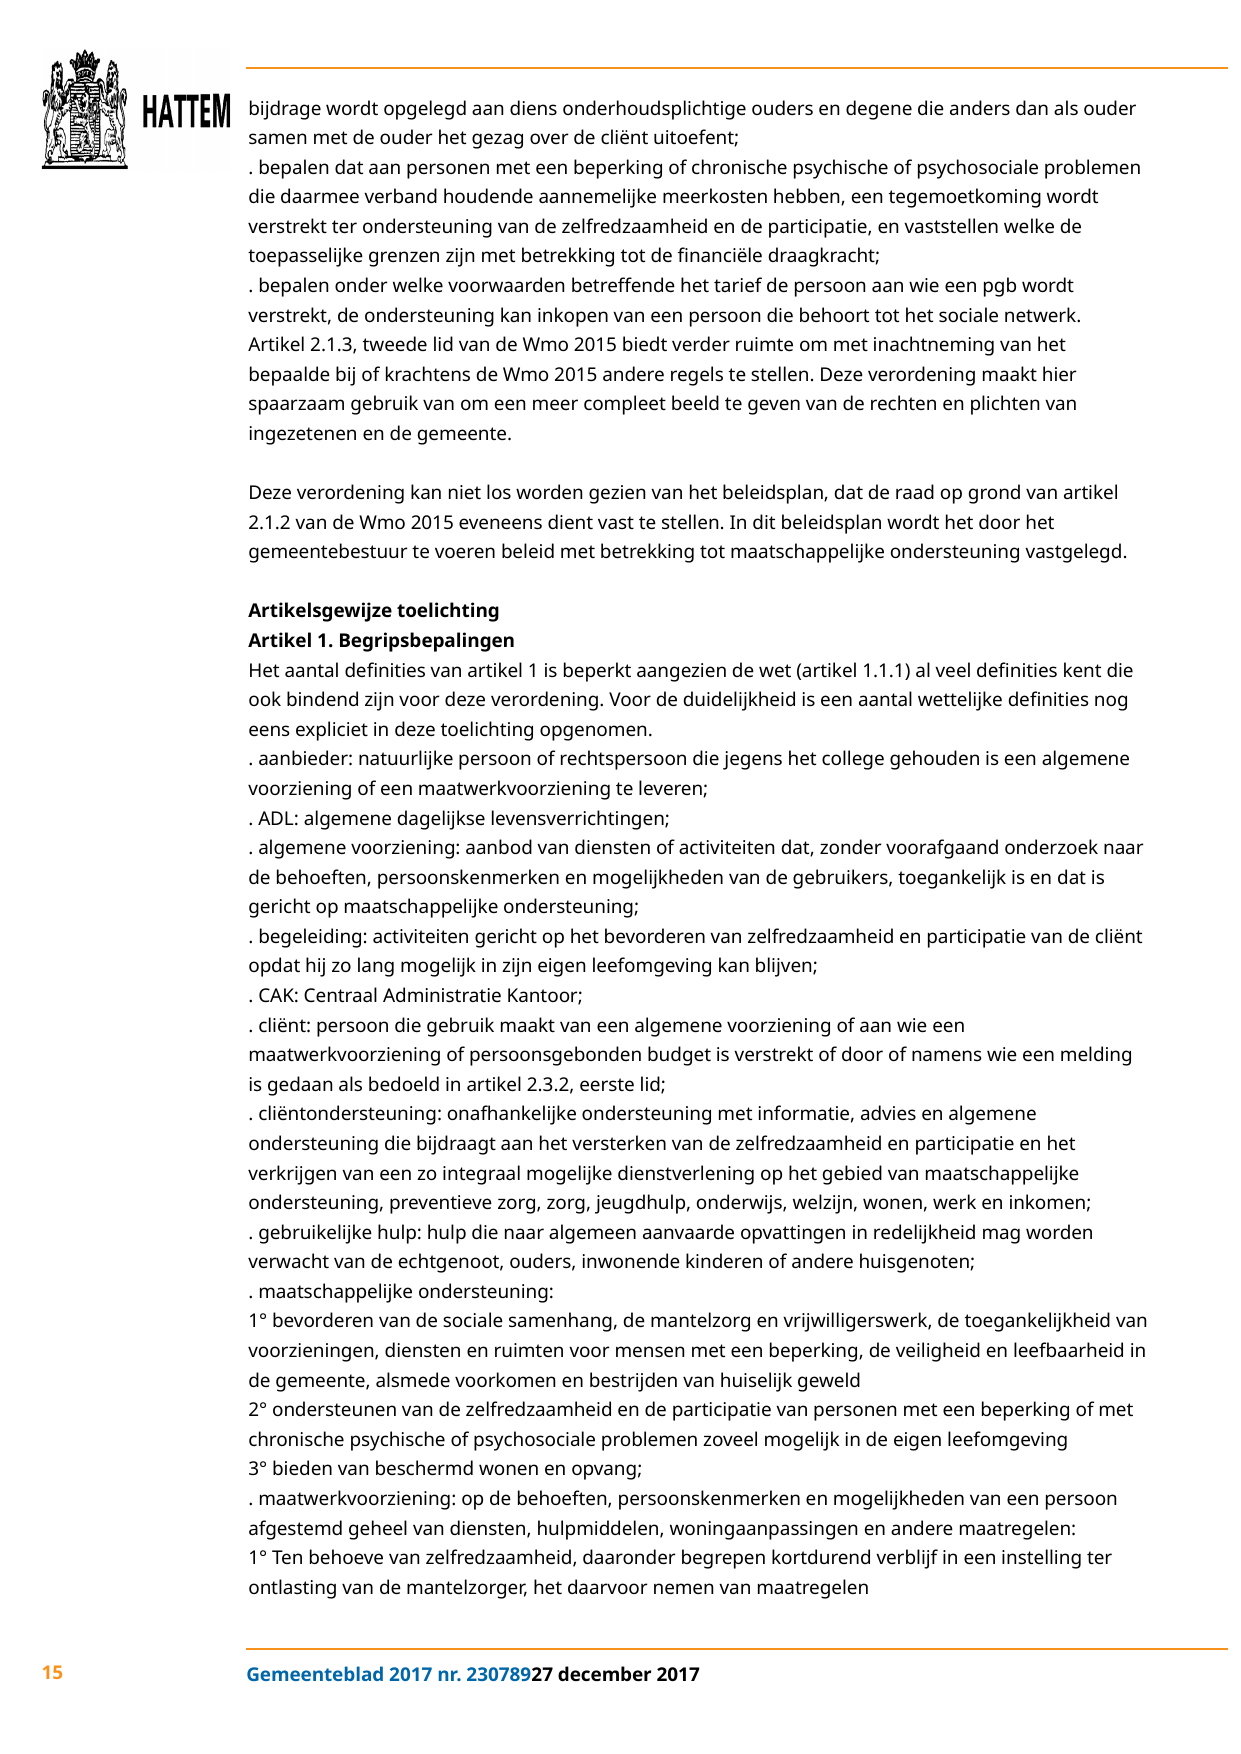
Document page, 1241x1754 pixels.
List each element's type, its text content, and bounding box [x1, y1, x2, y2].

text Artikel 2.1.3, tweede lid van de Wmo 2015 biedt verder ruimte om met inachtneming van het bepaalde bij of krachtens de Wmo 2015 andere regels te stellen. Deze verordening maakt hier spaarzaam gebruik van om een meer compleet beeld te geven van de rechten en plichten van ingezetenen en de gemeente. [248, 331, 1152, 446]
text Het aantal definities van artikel 1 is beperkt aangezien de wet (artikel 1.1.1) al veel definities kent die ook bindend zijn voor deze verordening. Voor de duidelijkheid is een aantal wettelijke definities nog eens expliciet in deze toelichting opgenomen. [248, 657, 1152, 742]
text . cliënt: persoon die gebruik maakt van een algemene voorziening of aan wie een maatwerkvoorziening of persoonsgebonden budget is verstrekt of door of namens wie een melding is gedaan als bedoeld in artikel 2.3.2, eerste lid; [248, 1012, 1152, 1097]
text Artikelsgewijze toelichting [248, 598, 1152, 623]
text . bepalen dat aan personen met een beperking of chronische psychische of psychosociale problemen die daarmee verband houdende aannemelijke meerkosten hebben, een tegemoetkoming wordt verstrekt ter ondersteuning van de zelfredzaamheid en de participatie, en vaststellen welke de toepasselijke grenzen zijn met betrekking tot de financiële draagkracht; [248, 154, 1152, 268]
text . ADL: algemene dagelijkse levensverrichtingen; [248, 805, 1152, 831]
text . begeleiding: activiteiten gericht op het bevorderen van zelfredzaamheid en participatie van de cliënt opdat hij zo lang mogelijk in zijn eigen leefomgeving kan blijven; [248, 923, 1152, 978]
text Artikel 1. Begripsbepalingen [248, 627, 1152, 653]
text 3° bieden van beschermd wonen en opvang; [248, 1456, 1152, 1481]
text . maatwerkvoorziening: op de behoeften, persoonskenmerken en mogelijkheden van een persoon afgestemd geheel van diensten, hulpmiddelen, woningaanpassingen en andere maatregelen: [248, 1485, 1152, 1541]
text . gebruikelijke hulp: hulp die naar algemeen aanvaarde opvattingen in redelijkheid mag worden verwacht van de echtgenoot, ouders, inwonende kinderen of andere huisgenoten; [248, 1219, 1152, 1274]
text bijdrage wordt opgelegd aan diens onderhoudsplichtige ouders en degene die anders dan als ouder samen met de ouder het gezag over de cliënt uitoefent; [248, 95, 1152, 150]
text . bepalen onder welke voorwaarden betreffende het tarief de persoon aan wie een pgb wordt verstrekt, de ondersteuning kan inkopen van een persoon die behoort tot het sociale netwerk. [248, 272, 1152, 328]
picture [41, 47, 231, 172]
text . cliëntondersteuning: onafhankelijke ondersteuning met informatie, advies en algemene ondersteuning die bijdraagt aan het versterken van de zelfredzaamheid en participatie en het verkrijgen van een zo integraal mogelijke dienstverlening op het gebied van maatschappelijke ondersteuning, preventieve zorg, zorg, jeugdhulp, onderwijs, welzijn, wonen, werk en inkomen; [248, 1101, 1152, 1215]
text . maatschappelijke ondersteuning: [248, 1278, 1152, 1304]
text . algemene voorziening: aanbod van diensten of activiteiten dat, zonder voorafgaand onderzoek naar de behoeften, persoonskenmerken en mogelijkheden van de gebruikers, toegankelijk is en dat is gericht op maatschappelijke ondersteuning; [248, 834, 1152, 919]
text Deze verordening kan niet los worden gezien van het beleidsplan, dat de raad op grond van artikel 2.1.2 van de Wmo 2015 eveneens dient vast te stellen. In dit beleidsplan wordt het door het gemeentebestuur te voeren beleid met betrekking tot maatschappelijke ondersteuning vastgelegd. [248, 479, 1152, 564]
text 2° ondersteunen van de zelfredzaamheid en de participatie van personen met een beperking of met chronische psychische of psychosociale problemen zoveel mogelijk in de eigen leefomgeving [248, 1396, 1152, 1452]
text . CAK: Centraal Administratie Kantoor; [248, 982, 1152, 1008]
text 1° bevorderen van de sociale samenhang, de mantelzorg en vrijwilligerswerk, de toegankelijkheid van voorzieningen, diensten en ruimten voor mensen met een beperking, de veiligheid en leefbaarheid in de gemeente, alsmede voorkomen en bestrijden van huiselijk geweld [248, 1308, 1152, 1393]
text 1° Ten behoeve van zelfredzaamheid, daaronder begrepen kortdurend verblijf in een instelling ter ontlasting van de mantelzorger, het daarvoor nemen van maatregelen [248, 1544, 1152, 1600]
text . aanbieder: natuurlijke persoon of rechtspersoon die jegens het college gehouden is een algemene voorziening of een maatwerkvoorziening te leveren; [248, 746, 1152, 801]
